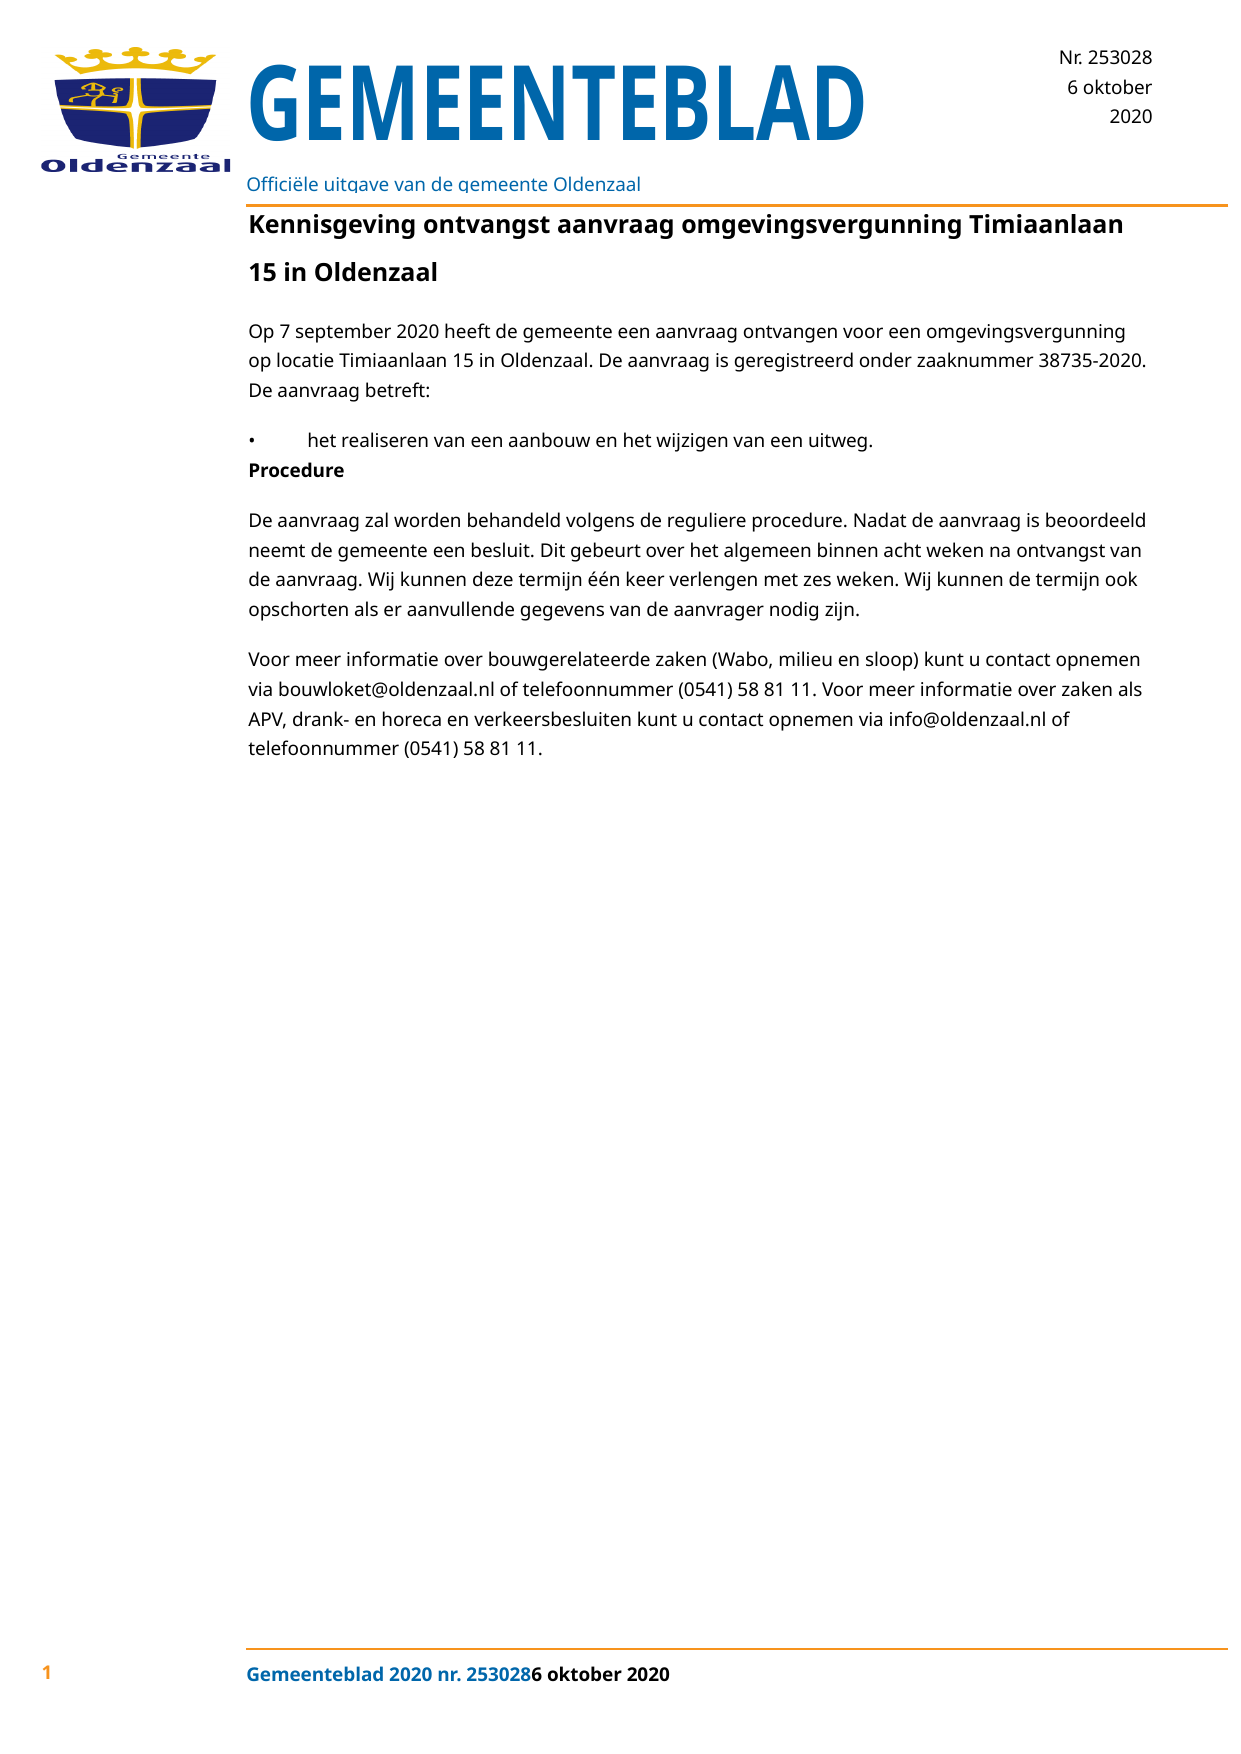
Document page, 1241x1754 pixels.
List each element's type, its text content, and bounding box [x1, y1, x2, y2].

text Procedure [248, 457, 1152, 483]
text Voor meer informatie over bouwgerelateerde zaken (Wabo, milieu en sloop) kunt u contact opnemen via bouwloket@oldenzaal.nl of telefoonnummer (0541) 58 81 11. Voor meer informatie over zaken als APV, drank- en horeca en verkeersbesluiten kunt u contact opnemen via info@oldenzaal.nl of telefoonnummer (0541) 58 81 11. [248, 647, 1152, 761]
text Op 7 september 2020 heeft de gemeente een aanvraag ontvangen voor een omgevingsvergunning op locatie Timiaanlaan 15 in Oldenzaal. De aanvraag is geregistreerd onder zaaknummer 38735-2020. De aanvraag betreft: [248, 318, 1152, 403]
list het realiseren van een aanbouw en het wijzigen van een uitweg. [248, 427, 1152, 453]
text Kennisgeving ontvangst aanvraag omgevingsvergunning Timiaanlaan 15 in Oldenzaal [248, 207, 1152, 288]
text De aanvraag zal worden behandeld volgens de reguliere procedure. Nadat de aanvraag is beoordeeld neemt de gemeente een besluit. Dit gebeurt over het algemeen binnen acht weken na ontvangst van de aanvraag. Wij kunnen deze termijn één keer verlengen met zes weken. Wij kunnen de termijn ook opschorten als er aanvullende gegevens van de aanvrager nodig zijn. [248, 507, 1152, 622]
picture [41, 47, 231, 172]
